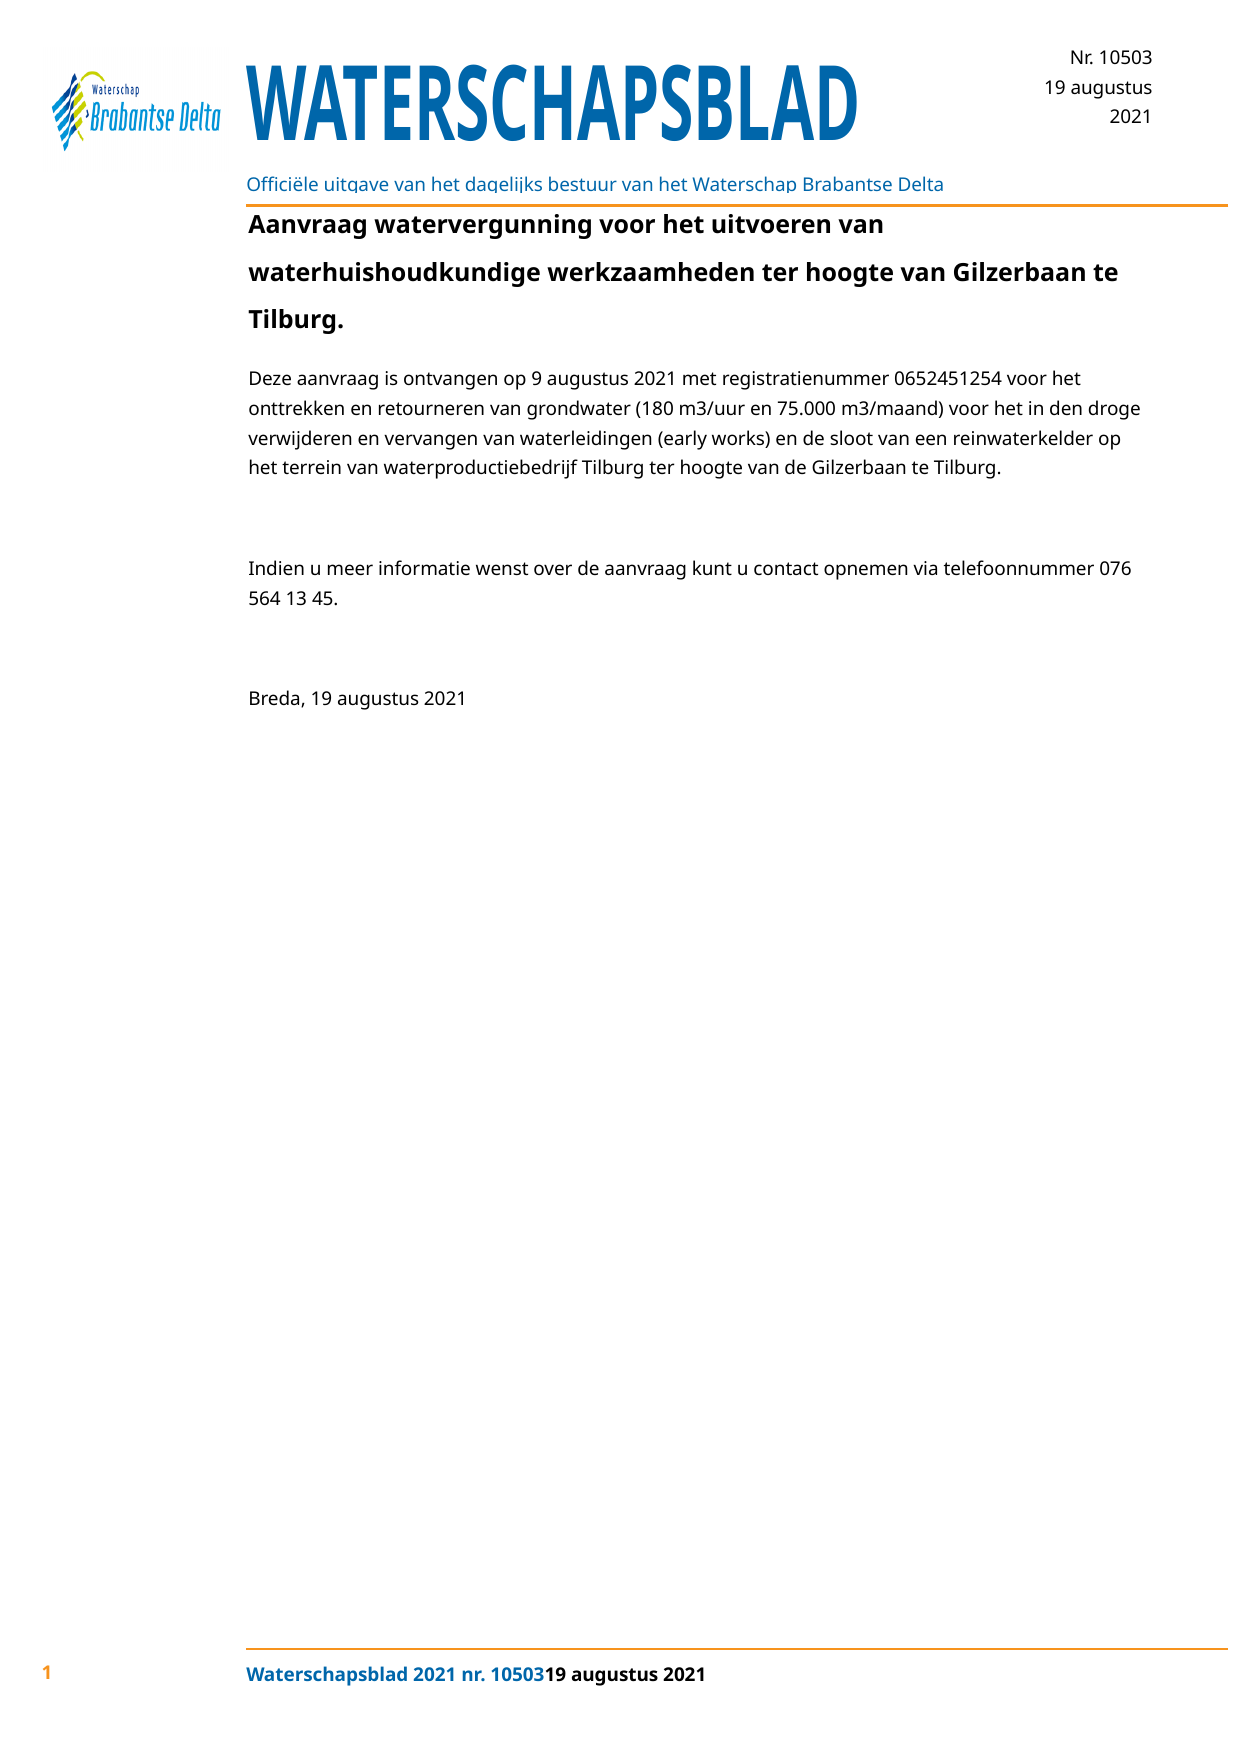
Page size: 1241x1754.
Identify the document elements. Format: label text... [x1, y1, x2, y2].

text Aanvraag watervergunning voor het uitvoeren van waterhuishoudkundige werkzaamheden ter hoogte van Gilzerbaan te Tilburg. [248, 207, 1152, 336]
picture [41, 47, 231, 172]
text Deze aanvraag is ontvangen op 9 augustus 2021 met registratienummer 0652451254 voor het onttrekken en retourneren van grondwater (180 m3/uur en 75.000 m3/maand) voor het in den droge verwijderen en vervangen van waterleidingen (early works) en de sloot van een reinwaterkelder op het terrein van waterproductiebedrijf Tilburg ter hoogte van de Gilzerbaan te Tilburg. [248, 366, 1152, 480]
text Indien u meer informatie wenst over de aanvraag kunt u contact opnemen via telefoonnummer 076 564 13 45. [248, 555, 1152, 610]
text Breda, 19 augustus 2021 [248, 686, 1152, 711]
